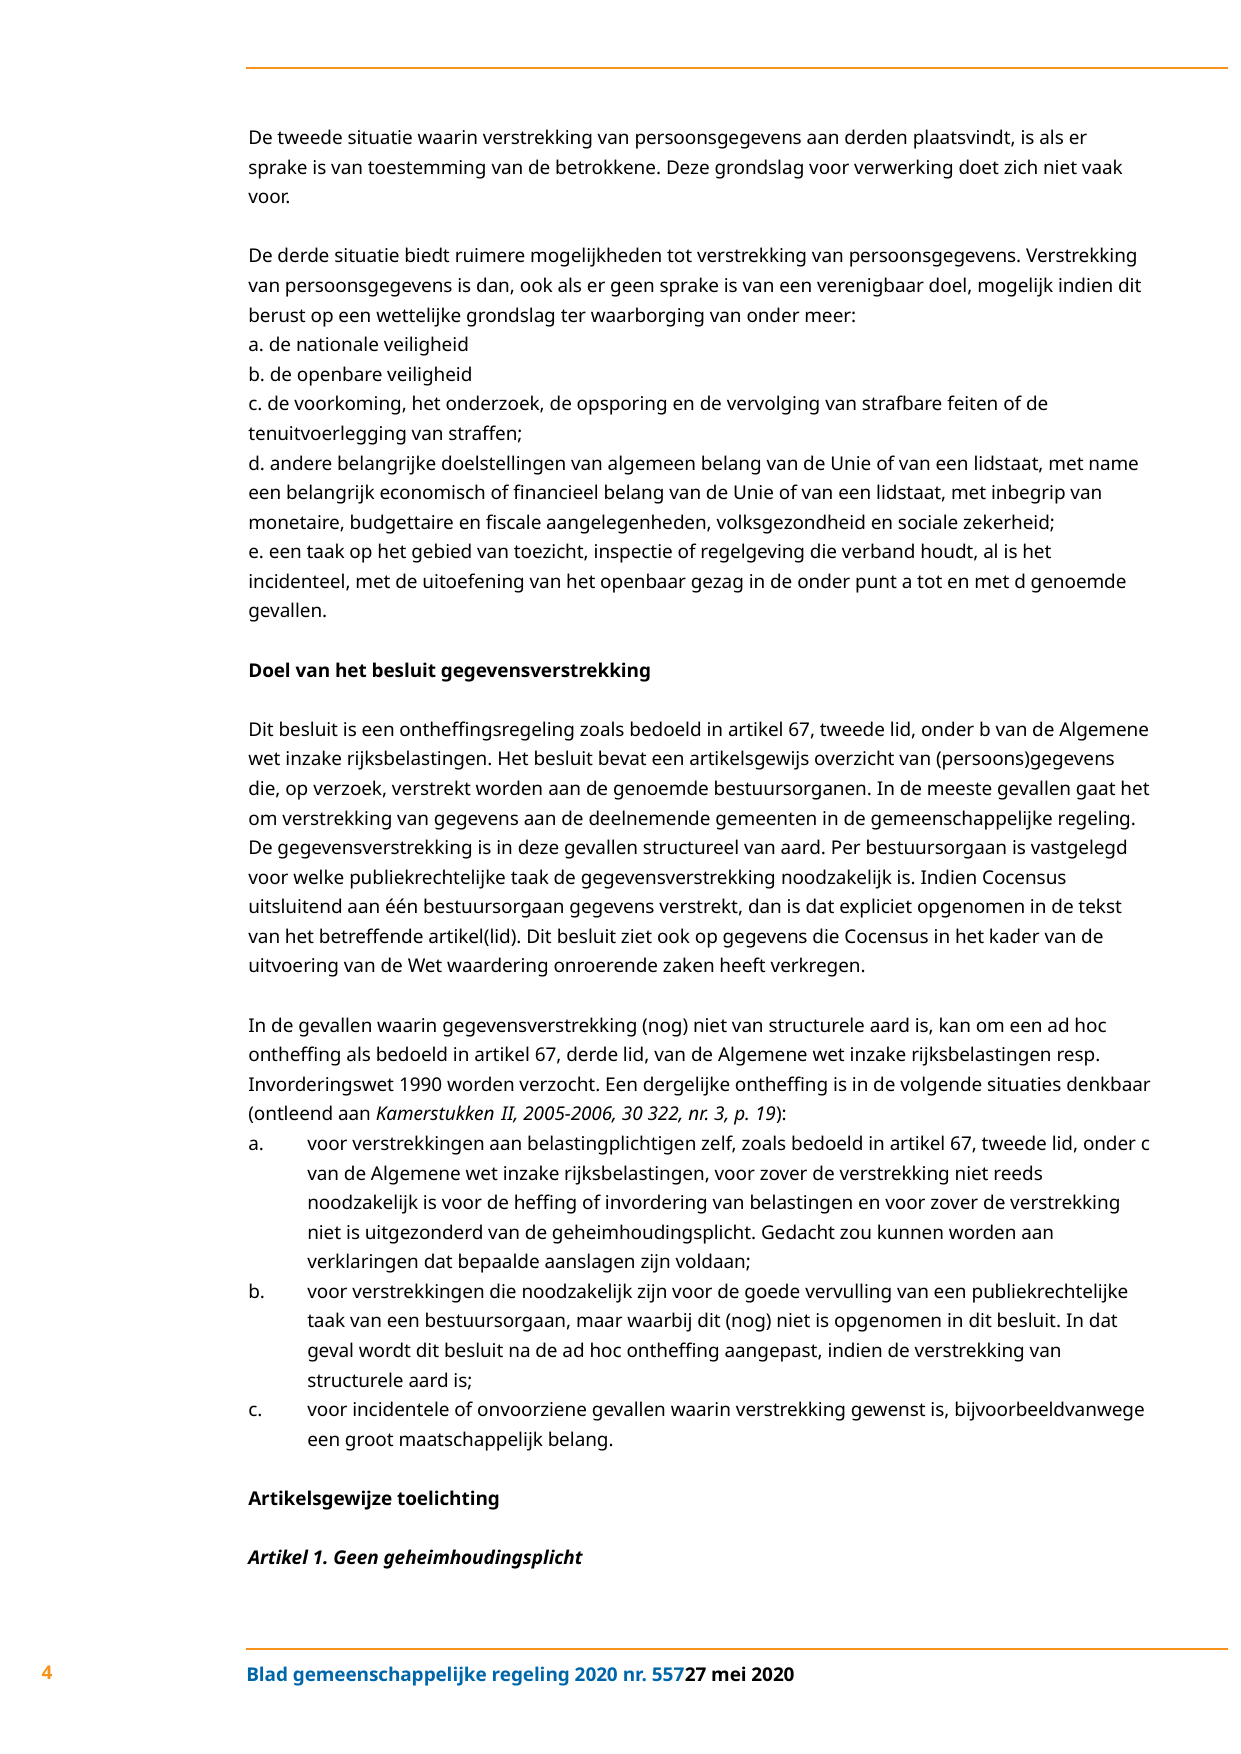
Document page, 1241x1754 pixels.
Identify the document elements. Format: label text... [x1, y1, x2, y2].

text Doel van het besluit gegevensverstrekking [248, 657, 1152, 683]
text a. de nationale veiligheid [248, 331, 1152, 357]
text Artikelsgewijze toelichting [248, 1485, 1152, 1511]
text In de gevallen waarin gegevensverstrekking (nog) niet van structurele aard is, kan om een ad hoc ontheffing als bedoeld in artikel 67, derde lid, van de Algemene wet inzake rijksbelastingen resp. Invorderingswet 1990 worden verzocht. Een dergelijke ontheffing is in de volgende situaties denkbaar (ontleend aan Kamerstukken II, 2005-2006, 30 322, nr. 3, p. 19): [248, 1012, 1152, 1126]
text d. andere belangrijke doelstellingen van algemeen belang van de Unie of van een lidstaat, met name een belangrijk economisch of financieel belang van de Unie of van een lidstaat, met inbegrip van monetaire, budgettaire en fiscale aangelegenheden, volksgezondheid en sociale zekerheid; [248, 450, 1152, 535]
text De tweede situatie waarin verstrekking van persoonsgegevens aan derden plaatsvindt, is als er sprake is van toestemming van de betrokkene. Deze grondslag voor verwerking doet zich niet vaak voor. [248, 124, 1152, 209]
list voor incidentele of onvoorziene gevallen waarin verstrekking gewenst is, bijvoorbeeldvanwege een groot maatschappelijk belang. [248, 1396, 1152, 1452]
list voor verstrekkingen die noodzakelijk zijn voor de goede vervulling van een publiekrechtelijke taak van een bestuursorgaan, maar waarbij dit (nog) niet is opgenomen in dit besluit. In dat geval wordt dit besluit na de ad hoc ontheffing aangepast, indien de verstrekking van structurele aard is; [248, 1278, 1152, 1393]
text b. de openbare veiligheid [248, 361, 1152, 387]
text c. de voorkoming, het onderzoek, de opsporing en de vervolging van strafbare feiten of de tenuitvoerlegging van straffen; [248, 391, 1152, 446]
text Artikel 1. Geen geheimhoudingsplicht [248, 1544, 1152, 1570]
text De derde situatie biedt ruimere mogelijkheden tot verstrekking van persoonsgegevens. Verstrekking van persoonsgegevens is dan, ook als er geen sprake is van een verenigbaar doel, mogelijk indien dit berust op een wettelijke grondslag ter waarborging van onder meer: [248, 243, 1152, 328]
picture [41, 47, 231, 172]
text Dit besluit is een ontheffingsregeling zoals bedoeld in artikel 67, tweede lid, onder b van de Algemene wet inzake rijksbelastingen. Het besluit bevat een artikelsgewijs overzicht van (persoons)gegevens die, op verzoek, verstrekt worden aan de genoemde bestuursorganen. In de meeste gevallen gaat het om verstrekking van gegevens aan de deelnemende gemeenten in de gemeenschappelijke regeling. De gegevensverstrekking is in deze gevallen structureel van aard. Per bestuursorgaan is vastgelegd voor welke publiekrechtelijke taak de gegevensverstrekking noodzakelijk is. Indien Cocensus uitsluitend aan één bestuursorgaan gegevens verstrekt, dan is dat expliciet opgenomen in de tekst van het betreffende artikel(lid). Dit besluit ziet ook op gegevens die Cocensus in het kader van de uitvoering van de Wet waardering onroerende zaken heeft verkregen. [248, 716, 1152, 978]
list voor verstrekkingen aan belastingplichtigen zelf, zoals bedoeld in artikel 67, tweede lid, onder c van de Algemene wet inzake rijksbelastingen, voor zover de verstrekking niet reeds noodzakelijk is voor de heffing of invordering van belastingen en voor zover de verstrekking niet is uitgezonderd van de geheimhoudingsplicht. Gedacht zou kunnen worden aan verklaringen dat bepaalde aanslagen zijn voldaan; [248, 1130, 1152, 1274]
text e. een taak op het gebied van toezicht, inspectie of regelgeving die verband houdt, al is het incidenteel, met de uitoefening van het openbaar gezag in de onder punt a tot en met d genoemde gevallen. [248, 538, 1152, 623]
